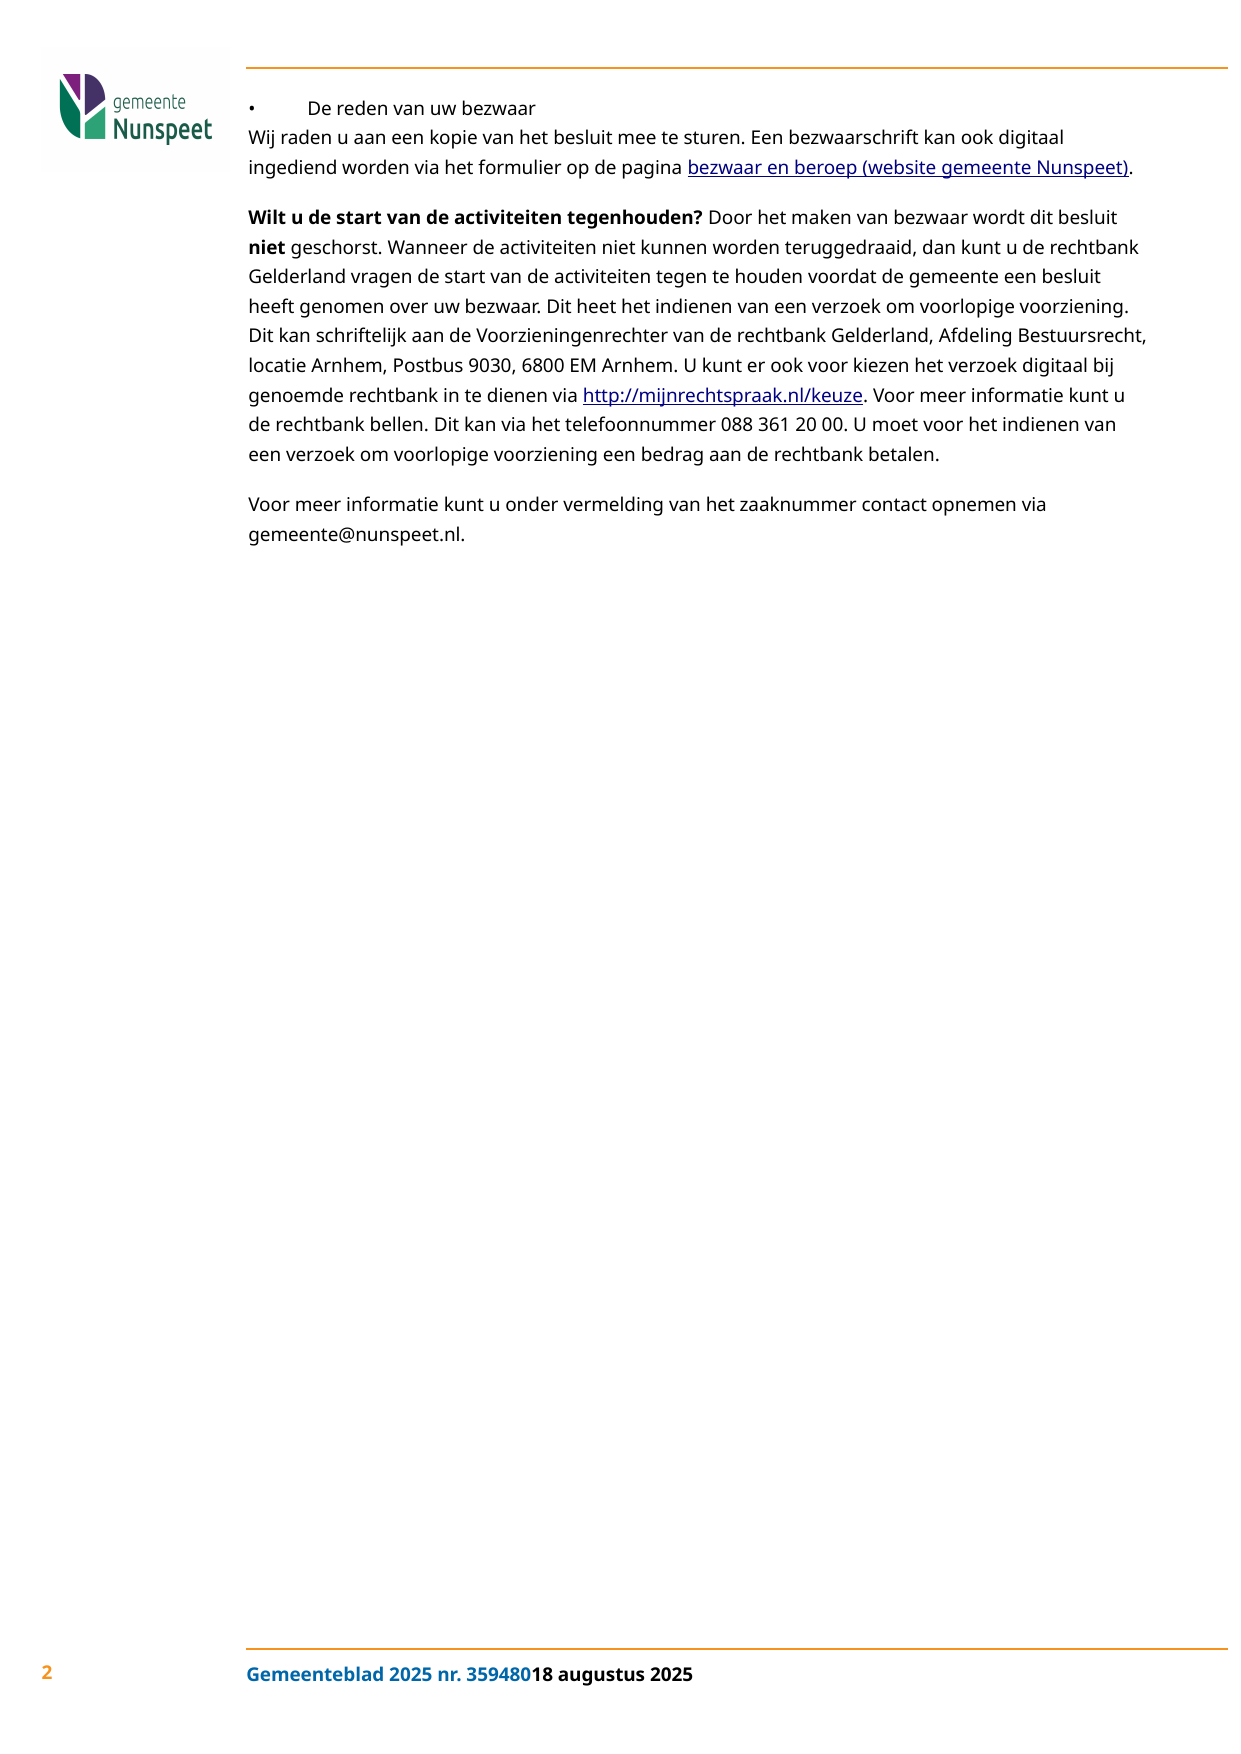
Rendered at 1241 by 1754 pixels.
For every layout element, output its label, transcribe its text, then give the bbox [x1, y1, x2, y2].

picture [41, 47, 231, 172]
text Wij raden u aan een kopie van het besluit mee te sturen. Een bezwaarschrift kan ook digitaal ingediend worden via het formulier op de pagina bezwaar en beroep (website gemeente Nunspeet). [248, 124, 1152, 180]
list De reden van uw bezwaar [248, 95, 1152, 121]
text Wilt u de start van de activiteiten tegenhouden? Door het maken van bezwaar wordt dit besluit niet geschorst. Wanneer de activiteiten niet kunnen worden teruggedraaid, dan kunt u de rechtbank Gelderland vragen de start van de activiteiten tegen te houden voordat de gemeente een besluit heeft genomen over uw bezwaar. Dit heet het indienen van een verzoek om voorlopige voorziening. Dit kan schriftelijk aan de Voorzieningenrechter van de rechtbank Gelderland, Afdeling Bestuursrecht, locatie Arnhem, Postbus 9030, 6800 EM Arnhem. U kunt er ook voor kiezen het verzoek digitaal bij genoemde rechtbank in te dienen via http://mijnrechtspraak.nl/keuze. Voor meer informatie kunt u de rechtbank bellen. Dit kan via het telefoonnummer 088 361 20 00. U moet voor het indienen van een verzoek om voorlopige voorziening een bedrag aan de rechtbank betalen. [248, 204, 1152, 467]
text Voor meer informatie kunt u onder vermelding van het zaaknummer contact opnemen via gemeente@nunspeet.nl. [248, 491, 1152, 547]
